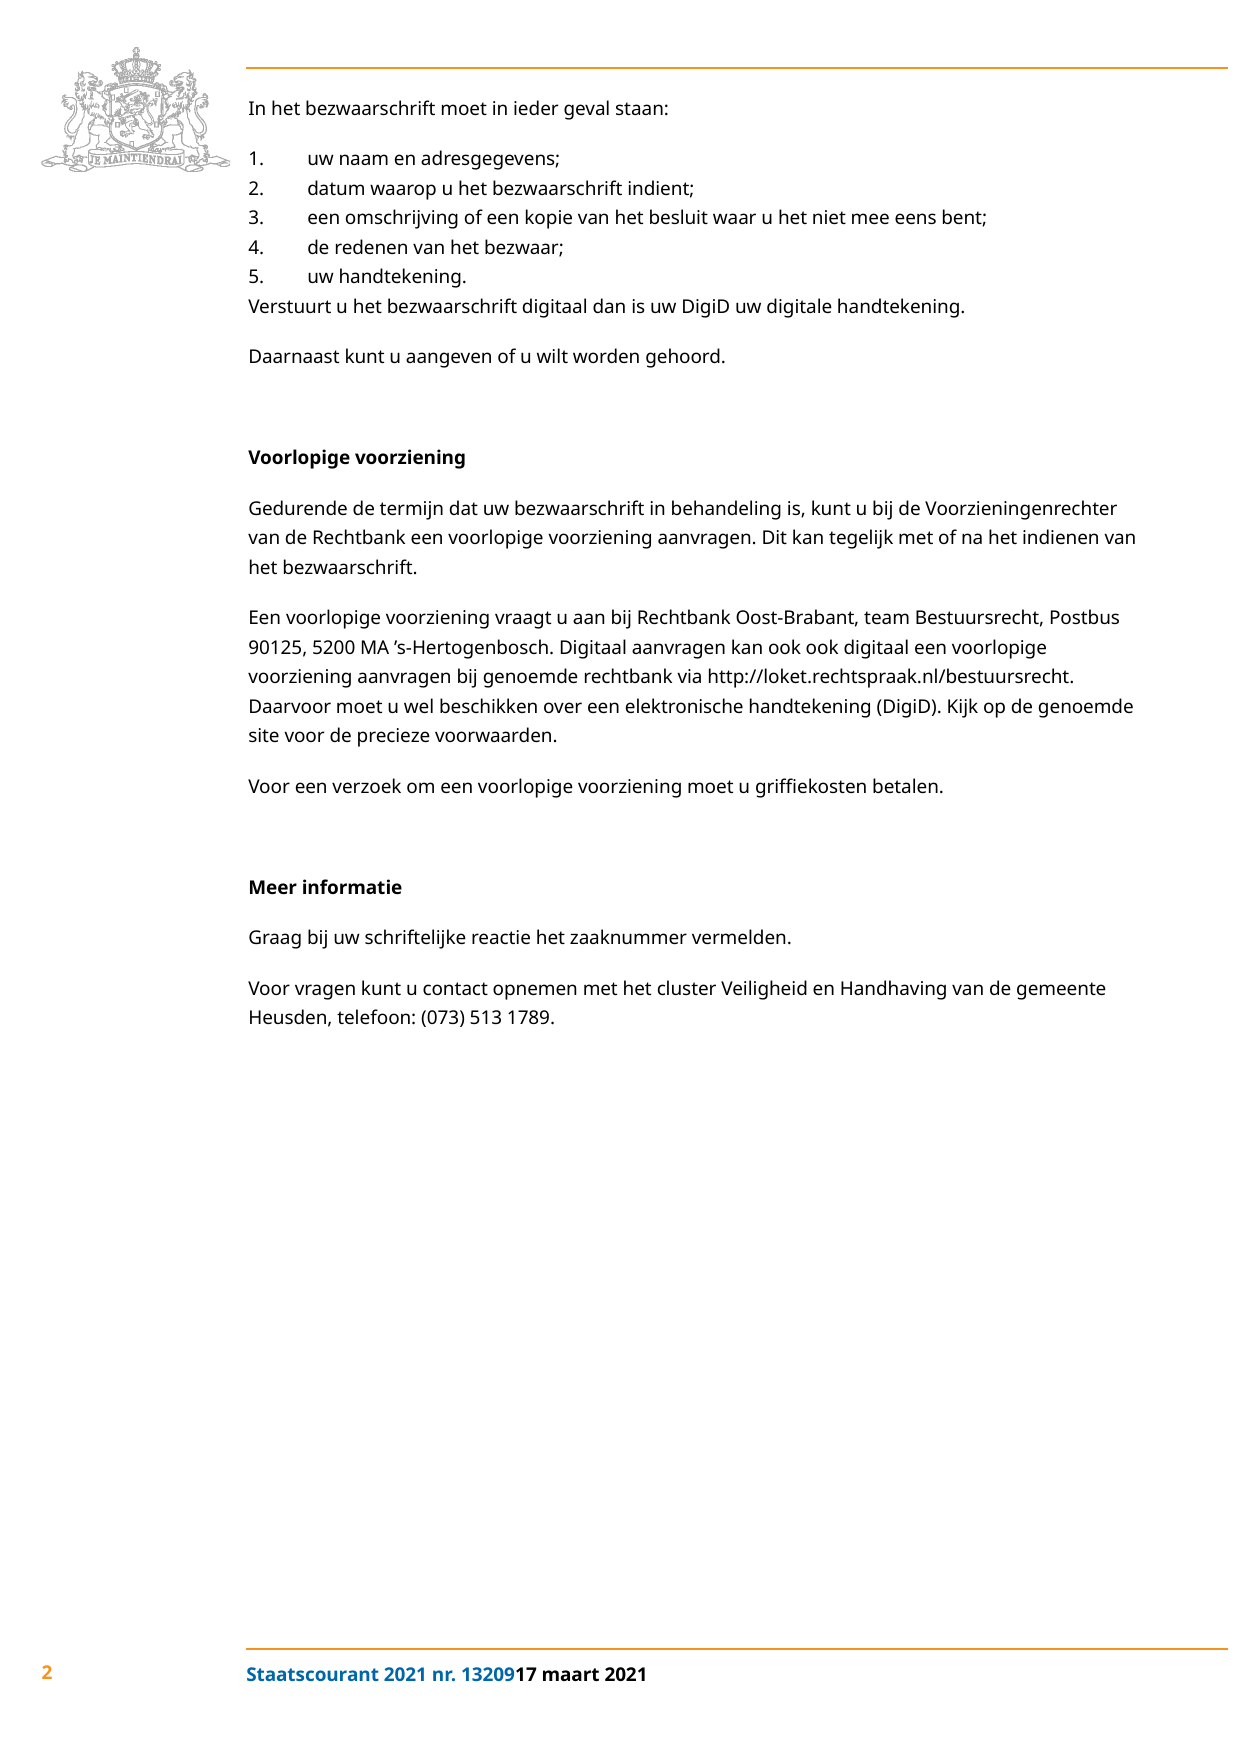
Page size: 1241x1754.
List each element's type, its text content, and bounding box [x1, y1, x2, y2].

text Gedurende de termijn dat uw bezwaarschrift in behandeling is, kunt u bij de Voorzieningenrechter van de Rechtbank een voorlopige voorziening aanvragen. Dit kan tegelijk met of na het indienen van het bezwaarschrift. [248, 495, 1152, 580]
list de redenen van het bezwaar; [248, 234, 1152, 260]
list een omschrijving of een kopie van het besluit waar u het niet mee eens bent; [248, 204, 1152, 230]
text In het bezwaarschrift moet in ieder geval staan: [248, 95, 1152, 121]
text Daarnaast kunt u aangeven of u wilt worden gehoord. [248, 343, 1152, 369]
text Meer informatie [248, 874, 1152, 900]
list datum waarop u het bezwaarschrift indient; [248, 175, 1152, 201]
list uw naam en adresgegevens; [248, 145, 1152, 171]
text Voorlopige voorziening [248, 444, 1152, 470]
picture [41, 47, 231, 172]
text Voor vragen kunt u contact opnemen met het cluster Veiligheid en Handhaving van de gemeente Heusden, telefoon: (073) 513 1789. [248, 975, 1152, 1030]
list uw handtekening. [248, 263, 1152, 289]
text Een voorlopige voorziening vraagt u aan bij Rechtbank Oost-Brabant, team Bestuursrecht, Postbus 90125, 5200 MA ’s-Hertogenbosch. Digitaal aanvragen kan ook ook digitaal een voorlopige voorziening aanvragen bij genoemde rechtbank via http://loket.rechtspraak.nl/bestuursrecht. Daarvoor moet u wel beschikken over een elektronische handtekening (DigiD). Kijk op de genoemde site voor de precieze voorwaarden. [248, 604, 1152, 748]
text Voor een verzoek om een voorlopige voorziening moet u griffiekosten betalen. [248, 773, 1152, 799]
text Verstuurt u het bezwaarschrift digitaal dan is uw DigiD uw digitale handtekening. [248, 293, 1152, 319]
text Graag bij uw schriftelijke reactie het zaaknummer vermelden. [248, 924, 1152, 950]
